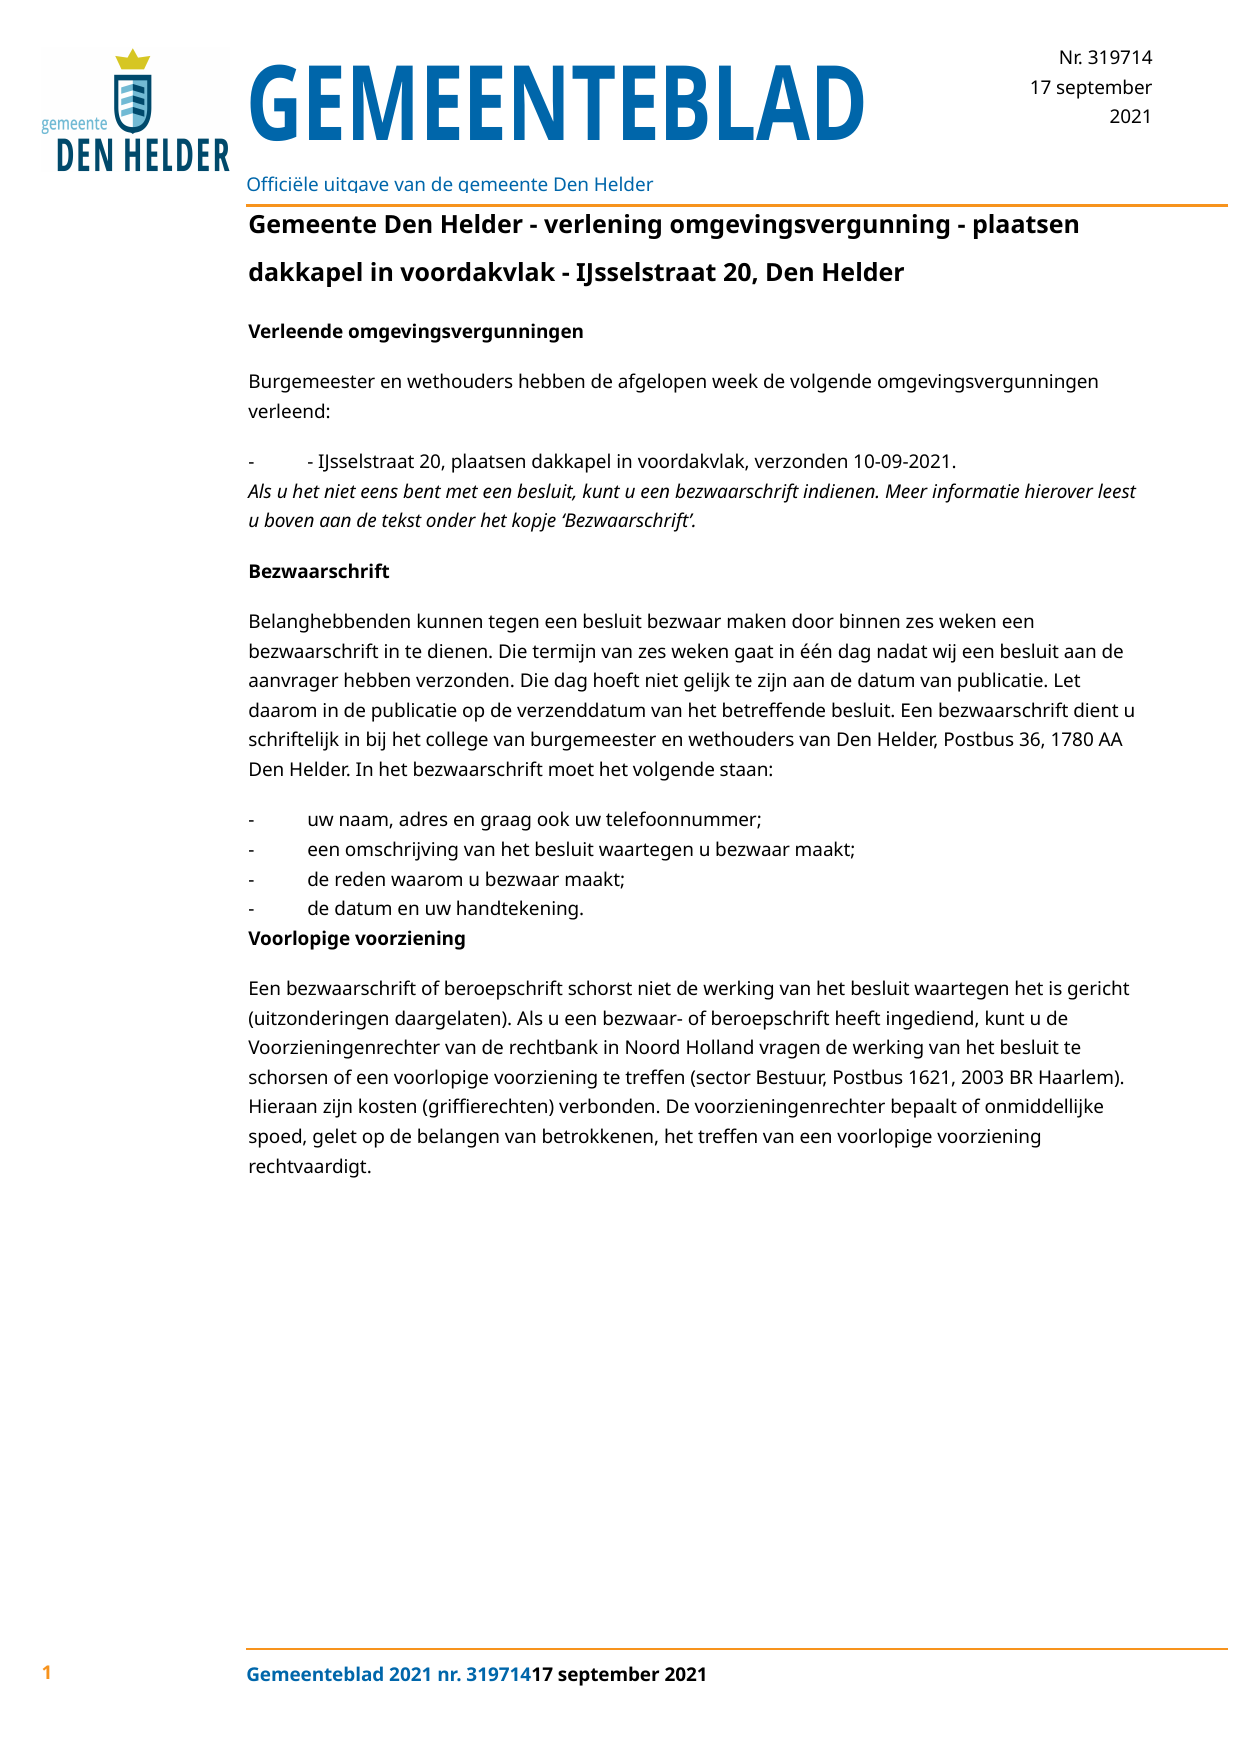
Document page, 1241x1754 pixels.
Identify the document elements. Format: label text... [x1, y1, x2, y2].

list de reden waarom u bezwaar maakt; [248, 866, 1152, 892]
text Gemeente Den Helder - verlening omgevingsvergunning - plaatsen dakkapel in voordakvlak - IJsselstraat 20, Den Helder [248, 207, 1152, 288]
text Verleende omgevingsvergunningen [248, 318, 1152, 344]
picture [220, 160, 224, 172]
text Burgemeester en wethouders hebben de afgelopen week de volgende omgevingsvergunningen verleend: [248, 368, 1152, 424]
picture [63, 144, 68, 165]
text Belanghebbenden kunnen tegen een besluit bezwaar maken door binnen zes weken een bezwaarschrift in te dienen. Die termijn van zes weken gaat in één dag nadat wij een besluit aan de aanvrager hebben verzonden. Die dag hoeft niet gelijk te zijn aan de datum van publicatie. Let daarom in de publicatie op de verzenddatum van het betreffende besluit. Een bezwaarschrift dient u schriftelijk in bij het college van burgemeester en wethouders van Den Helder, Postbus 36, 1780 AA Den Helder. In het bezwaarschrift moet het volgende staan: [248, 608, 1152, 782]
list uw naam, adres en graag ook uw telefoonnummer; [248, 807, 1152, 832]
text Een bezwaarschrift of beroepschrift schorst niet de werking van het besluit waartegen het is gericht (uitzonderingen daargelaten). Als u een bezwaar- of beroepschrift heeft ingediend, kunt u de Voorzieningenrechter van de rechtbank in Noord Holland vragen de werking van het besluit te schorsen of een voorlopige voorziening te treffen (sector Bestuur, Postbus 1621, 2003 BR Haarlem). Hieraan zijn kosten (griffierechten) verbonden. De voorzieningenrechter bepaalt of onmiddellijke spoed, gelet op de belangen van betrokkenen, het treffen van een voorlopige voorziening rechtvaardigt. [248, 975, 1152, 1179]
text Voorlopige voorziening [248, 925, 1152, 951]
list - IJsselstraat 20, plaatsen dakkapel in voordakvlak, verzonden 10-09-2021. [248, 448, 1152, 474]
picture [182, 144, 187, 165]
list een omschrijving van het besluit waartegen u bezwaar maakt; [248, 836, 1152, 862]
text Als u het niet eens bent met een besluit, kunt u een bezwaarschrift indienen. Meer informatie hierover leest u boven aan de tekst onder het kopje ‘Bezwaarschrift’. [248, 478, 1152, 533]
text Bezwaarschrift [248, 558, 1152, 584]
list de datum en uw handtekening. [248, 895, 1152, 921]
picture [100, 154, 106, 172]
picture [130, 157, 135, 172]
picture [41, 47, 231, 172]
